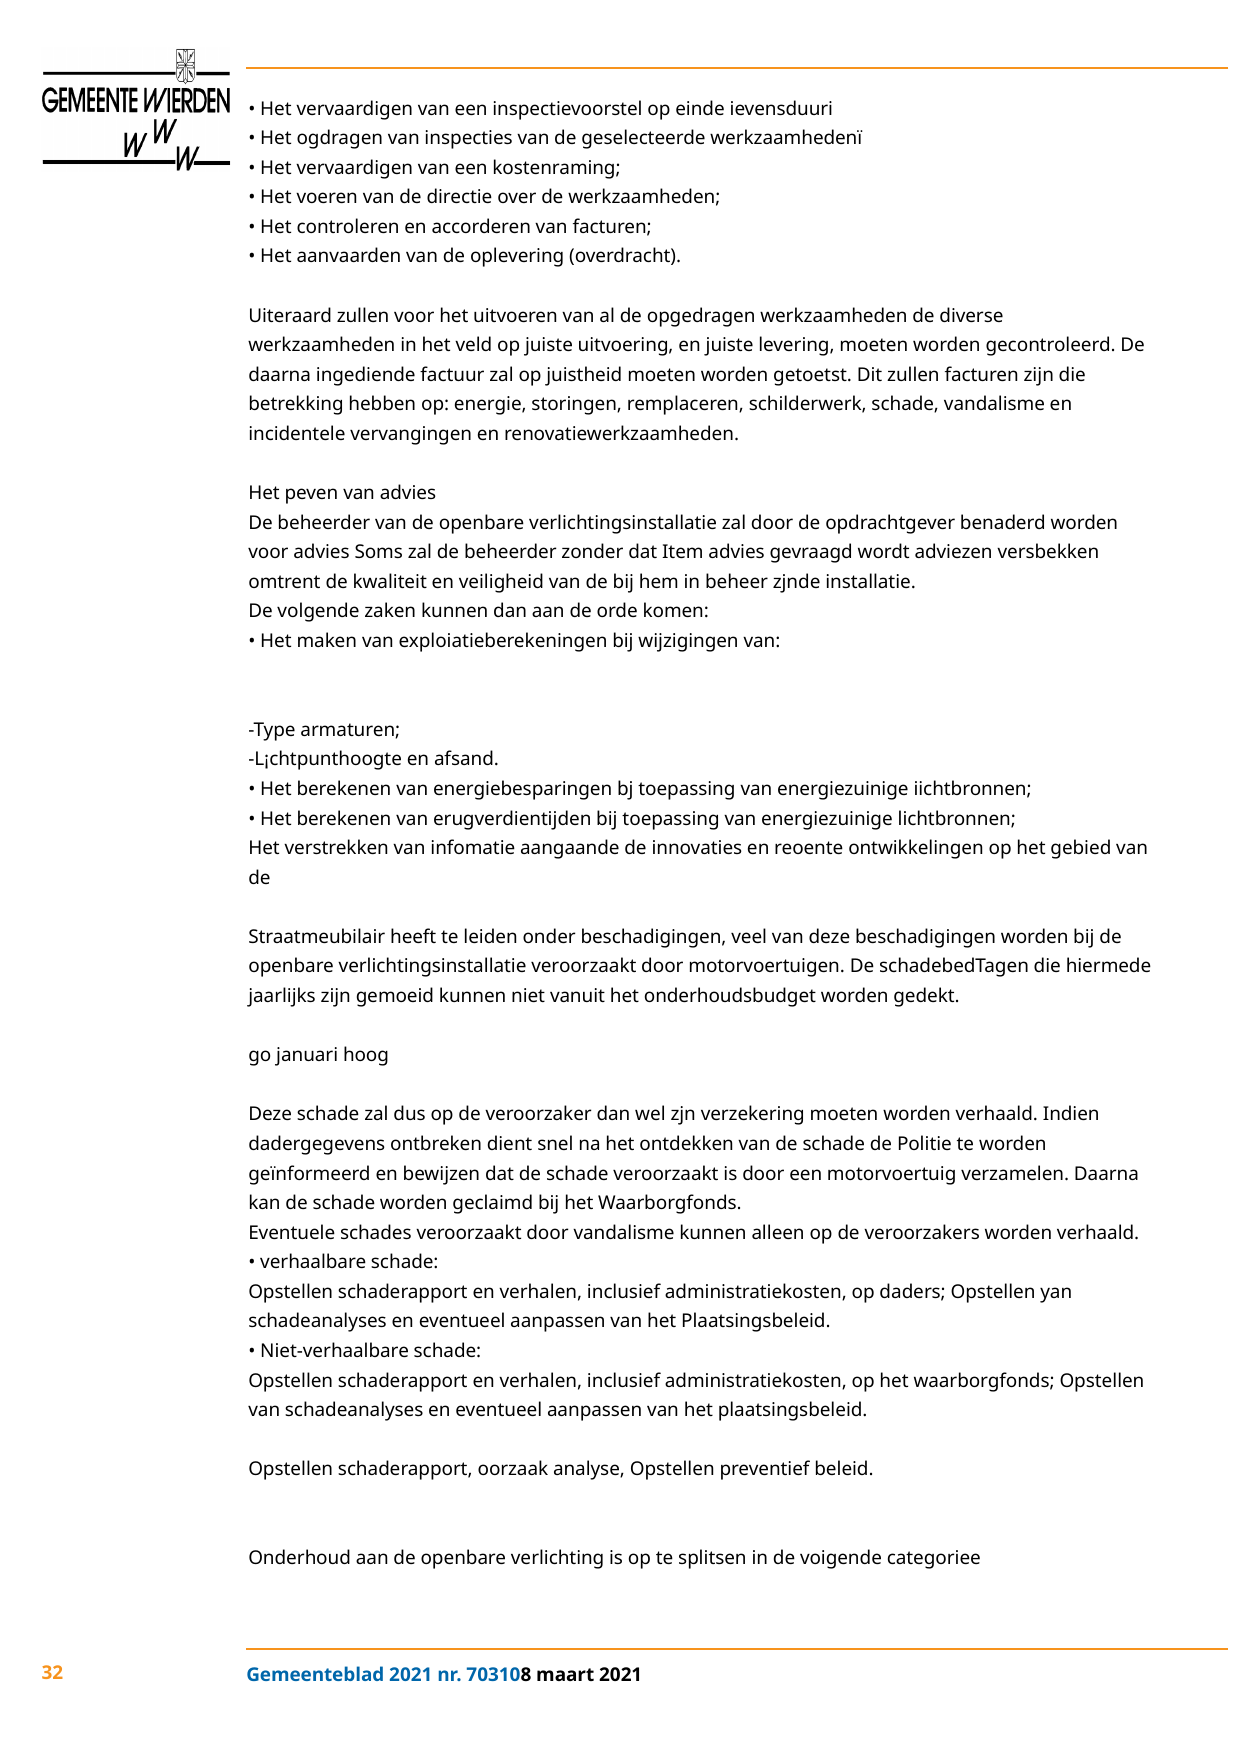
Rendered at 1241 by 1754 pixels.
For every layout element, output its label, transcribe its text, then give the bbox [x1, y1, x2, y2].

text • Het ogdragen van inspecties van de geselecteerde werkzaamhedenï [248, 124, 1152, 150]
text Eventuele schades veroorzaakt door vandalisme kunnen alleen op de veroorzakers worden verhaald. [248, 1219, 1152, 1245]
text • Het berekenen van erugverdientijden bij toepassing van energiezuinige lichtbronnen; [248, 805, 1152, 831]
text • Het controleren en accorderen van facturen; [248, 213, 1152, 239]
text • Het vervaardigen van een inspectievoorstel op einde ievensduuri [248, 95, 1152, 121]
text go januari hoog [248, 1041, 1152, 1067]
text Het verstrekken van infomatie aangaande de innovaties en reoente ontwikkelingen op het gebied van de [248, 834, 1152, 890]
text Opstellen schaderapport en verhalen, inclusief administratiekosten, op het waarborgfonds; Opstellen van schadeanalyses en eventueel aanpassen van het plaatsingsbeleid. [248, 1367, 1152, 1422]
text Opstellen schaderapport en verhalen, inclusief administratiekosten, op daders; Opstellen yan schadeanalyses en eventueel aanpassen van het Plaatsingsbeleid. [248, 1278, 1152, 1333]
text De volgende zaken kunnen dan aan de orde komen: [248, 598, 1152, 623]
picture [41, 47, 231, 172]
text -L¡chtpunthoogte en afsand. [248, 746, 1152, 771]
text Deze schade zal dus op de veroorzaker dan wel zjn verzekering moeten worden verhaald. Indien dadergegevens ontbreken dient snel na het ontdekken van de schade de Politie te worden geïnformeerd en bewijzen dat de schade veroorzaakt is door een motorvoertuig verzamelen. Daarna kan de schade worden geclaimd bij het Waarborgfonds. [248, 1101, 1152, 1215]
text Het peven van advies [248, 479, 1152, 505]
text Uiteraard zullen voor het uitvoeren van al de opgedragen werkzaamheden de diverse werkzaamheden in het veld op juiste uitvoering, en juiste levering, moeten worden gecontroleerd. De daarna ingediende factuur zal op juistheid moeten worden getoetst. Dit zullen facturen zijn die betrekking hebben op: energie, storingen, remplaceren, schilderwerk, schade, vandalisme en incidentele vervangingen en renovatiewerkzaamheden. [248, 302, 1152, 446]
text • Het aanvaarden van de oplevering (overdracht). [248, 243, 1152, 268]
text • Het voeren van de directie over de werkzaamheden; [248, 183, 1152, 209]
text • Niet-verhaalbare schade: [248, 1337, 1152, 1363]
text Onderhoud aan de openbare verlichting is op te splitsen in de voigende categoriee [248, 1544, 1152, 1570]
text • Het berekenen van energiebesparingen bj toepassing van energiezuinige iichtbronnen; [248, 775, 1152, 801]
text • Het maken van exploiatieberekeningen bij wijzigingen van: [248, 627, 1152, 653]
text Opstellen schaderapport, oorzaak analyse, Opstellen preventief beleid. [248, 1456, 1152, 1481]
text De beheerder van de openbare verlichtingsinstallatie zal door de opdrachtgever benaderd worden voor advies Soms zal de beheerder zonder dat Item advies gevraagd wordt adviezen versbekken omtrent de kwaliteit en veiligheid van de bij hem in beheer zjnde installatie. [248, 509, 1152, 594]
text Straatmeubilair heeft te leiden onder beschadigingen, veel van deze beschadigingen worden bij de openbare verlichtingsinstallatie veroorzaakt door motorvoertuigen. De schadebedTagen die hiermede jaarlijks zijn gemoeid kunnen niet vanuit het onderhoudsbudget worden gedekt. [248, 923, 1152, 1008]
text • verhaalbare schade: [248, 1248, 1152, 1274]
text -Type armaturen; [248, 716, 1152, 742]
text • Het vervaardigen van een kostenraming; [248, 154, 1152, 180]
